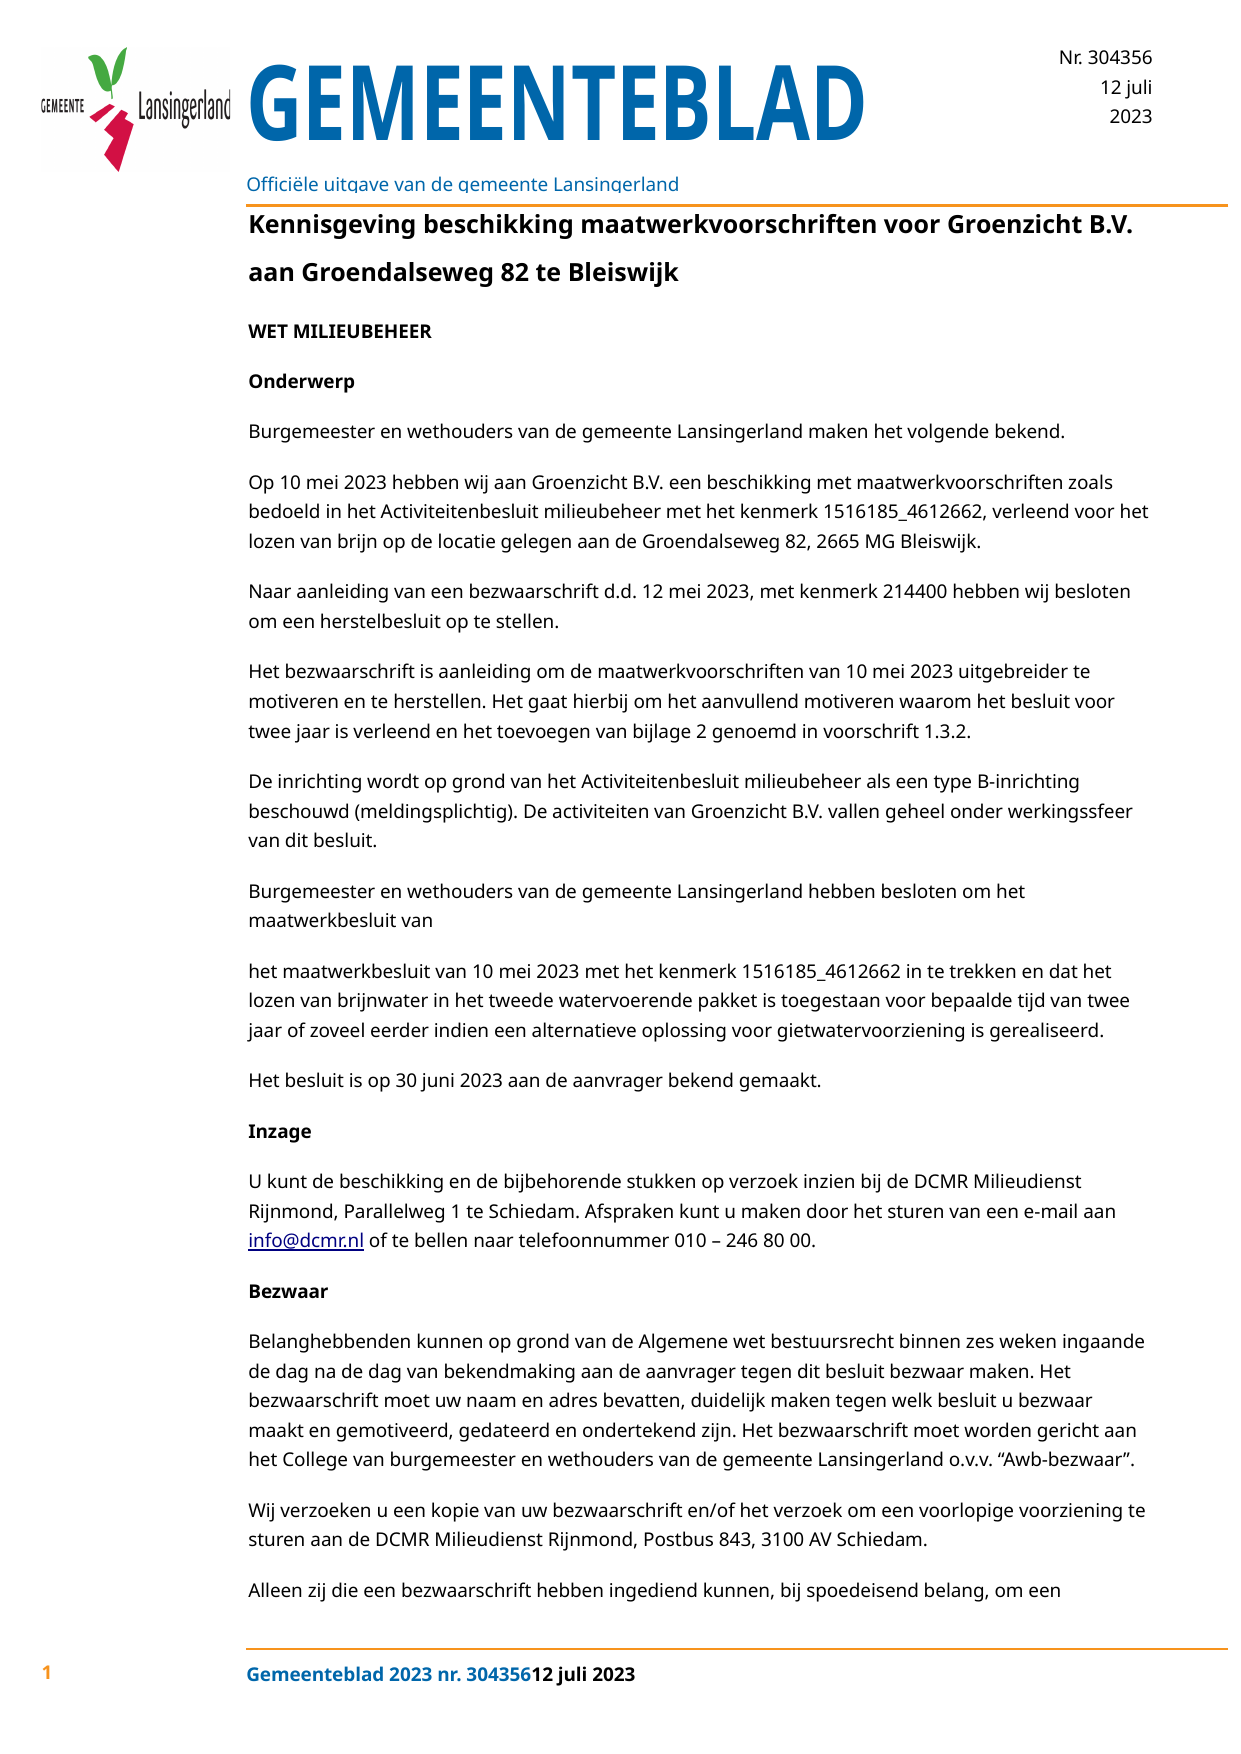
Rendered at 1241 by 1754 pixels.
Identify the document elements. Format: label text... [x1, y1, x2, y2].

text Burgemeester en wethouders van de gemeente Lansingerland maken het volgende bekend. [248, 419, 1152, 444]
text Het bezwaarschrift is aanleiding om de maatwerkvoorschriften van 10 mei 2023 uitgebreider te motiveren en te herstellen. Het gaat hierbij om het aanvullend motiveren waarom het besluit voor twee jaar is verleend en het toevoegen van bijlage 2 genoemd in voorschrift 1.3.2. [248, 659, 1152, 744]
text Op 10 mei 2023 hebben wij aan Groenzicht B.V. een beschikking met maatwerkvoorschriften zoals bedoeld in het Activiteitenbesluit milieubeheer met het kenmerk 1516185_4612662, verleend voor het lozen van brijn op de locatie gelegen aan de Groendalseweg 82, 2665 MG Bleiswijk. [248, 469, 1152, 554]
text Bezwaar [248, 1278, 1152, 1304]
text Alleen zij die een bezwaarschrift hebben ingediend kunnen, bij spoedeisend belang, om een [248, 1577, 1152, 1603]
text Burgemeester en wethouders van de gemeente Lansingerland hebben besloten om het maatwerkbesluit van [248, 878, 1152, 933]
picture [41, 47, 231, 172]
text Kennisgeving beschikking maatwerkvoorschriften voor Groenzicht B.V. aan Groendalseweg 82 te Bleiswijk [248, 207, 1152, 288]
text Inzage [248, 1118, 1152, 1144]
text U kunt de beschikking en de bijbehorende stukken op verzoek inzien bij de DCMR Milieudienst Rijnmond, Parallelweg 1 te Schiedam. Afspraken kunt u maken door het sturen van een e-mail aan info@dcmr.nl of te bellen naar telefoonnummer 010 – 246 80 00. [248, 1168, 1152, 1253]
text Wij verzoeken u een kopie van uw bezwaarschrift en/of het verzoek om een voorlopige voorziening te sturen aan de DCMR Milieudienst Rijnmond, Postbus 843, 3100 AV Schiedam. [248, 1497, 1152, 1552]
text De inrichting wordt op grond van het Activiteitenbesluit milieubeheer als een type B-inrichting beschouwd (meldingsplichtig). De activiteiten van Groenzicht B.V. vallen geheel onder werkingssfeer van dit besluit. [248, 768, 1152, 853]
text Onderwerp [248, 368, 1152, 394]
text Naar aanleiding van een bezwaarschrift d.d. 12 mei 2023, met kenmerk 214400 hebben wij besloten om een herstelbesluit op te stellen. [248, 579, 1152, 634]
text Belanghebbenden kunnen op grond van de Algemene wet bestuursrecht binnen zes weken ingaande de dag na de dag van bekendmaking aan de aanvrager tegen dit besluit bezwaar maken. Het bezwaarschrift moet uw naam en adres bevatten, duidelijk maken tegen welk besluit u bezwaar maakt en gemotiveerd, gedateerd en ondertekend zijn. Het bezwaarschrift moet worden gericht aan het College van burgemeester en wethouders van de gemeente Lansingerland o.v.v. “Awb-bezwaar”. [248, 1328, 1152, 1472]
text Het besluit is op 30 juni 2023 aan de aanvrager bekend gemaakt. [248, 1067, 1152, 1093]
text WET MILIEUBEHEER [248, 318, 1152, 344]
text het maatwerkbesluit van 10 mei 2023 met het kenmerk 1516185_4612662 in te trekken en dat het lozen van brijnwater in het tweede watervoerende pakket is toegestaan voor bepaalde tijd van twee jaar of zoveel eerder indien een alternatieve oplossing voor gietwatervoorziening is gerealiseerd. [248, 958, 1152, 1043]
